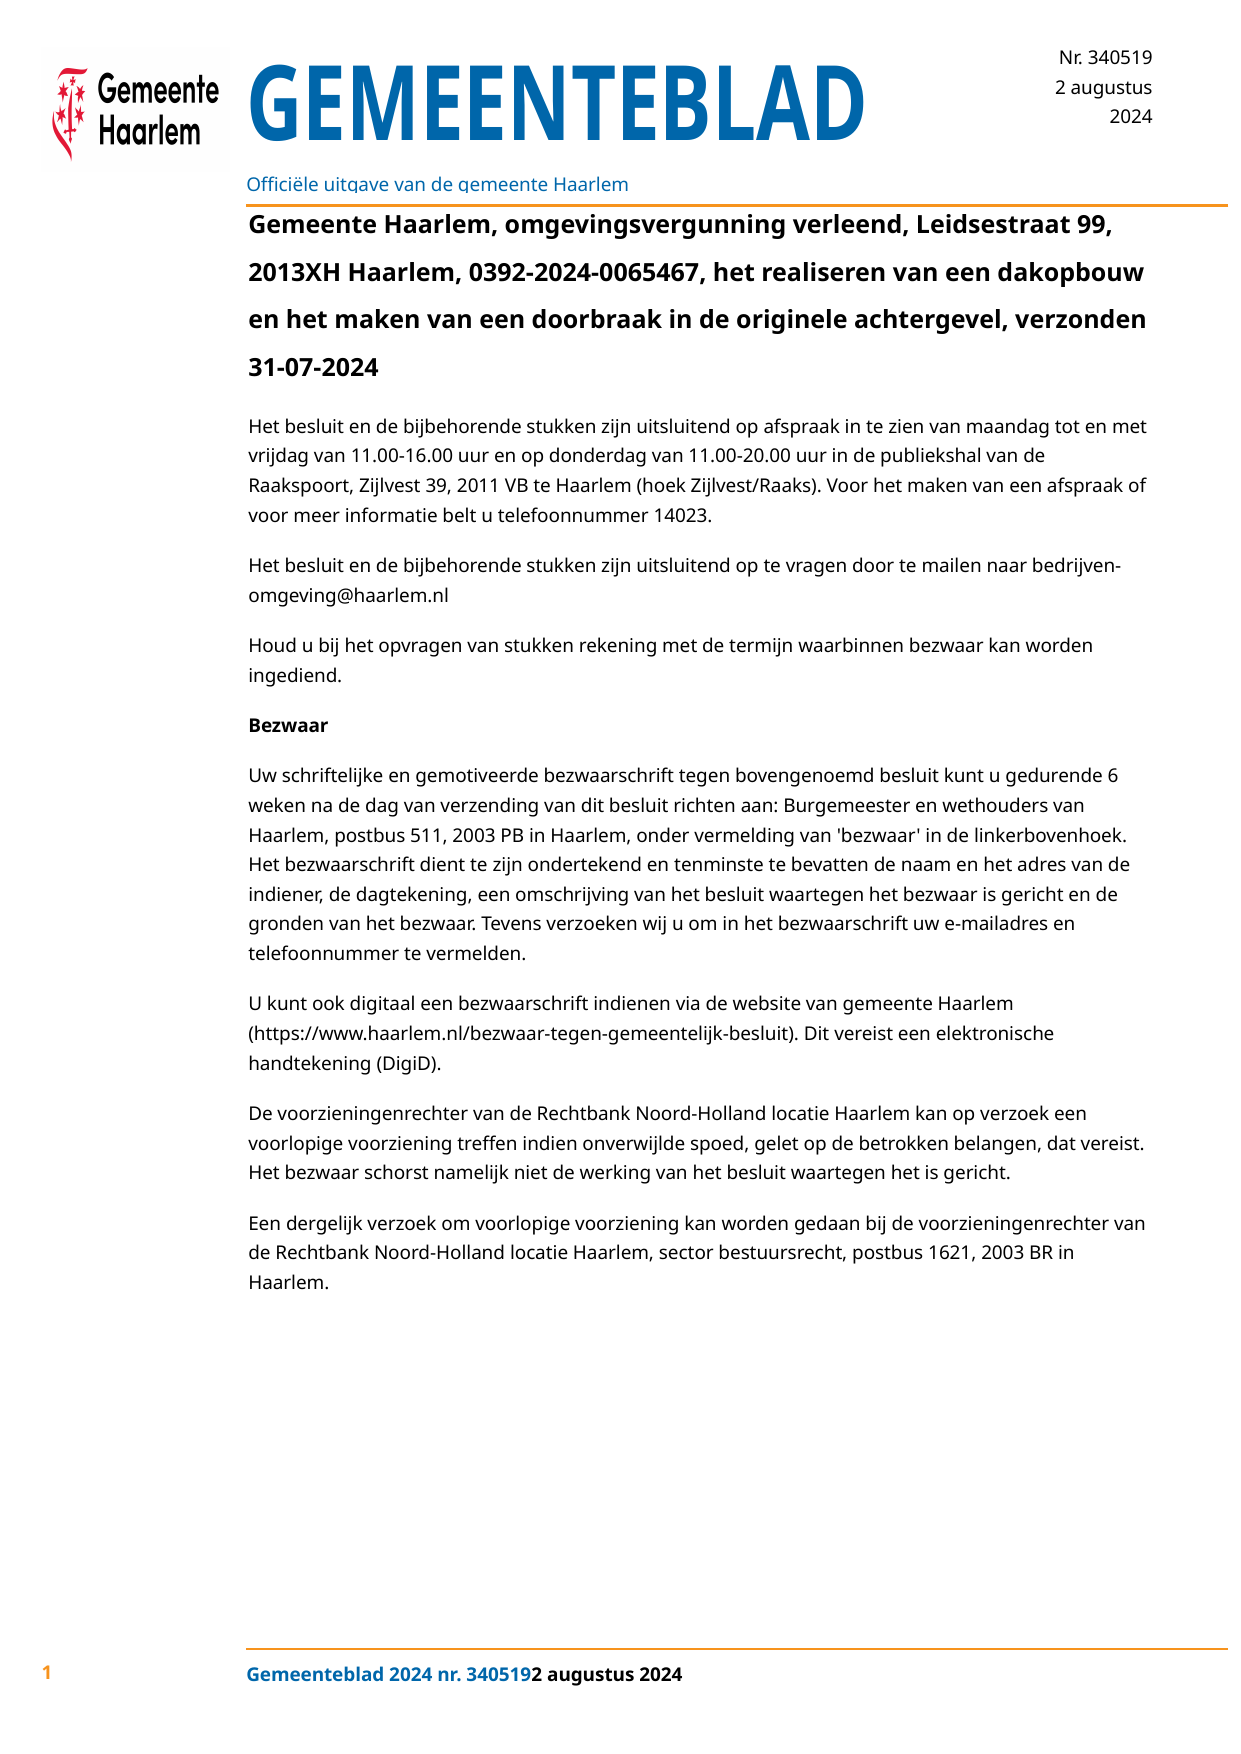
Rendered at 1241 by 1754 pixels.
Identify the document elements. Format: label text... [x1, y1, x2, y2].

text Het besluit en de bijbehorende stukken zijn uitsluitend op te vragen door te mailen naar bedrijven-omgeving@haarlem.nl [248, 552, 1152, 608]
text Uw schriftelijke en gemotiveerde bezwaarschrift tegen bovengenoemd besluit kunt u gedurende 6 weken na de dag van verzending van dit besluit richten aan: Burgemeester en wethouders van Haarlem, postbus 511, 2003 PB in Haarlem, onder vermelding van 'bezwaar' in de linkerbovenhoek. Het bezwaarschrift dient te zijn ondertekend en tenminste te bevatten de naam en het adres van de indiener, de dagtekening, een omschrijving van het besluit waartegen het bezwaar is gericht en de gronden van het bezwaar. Tevens verzoeken wij u om in het bezwaarschrift uw e-mailadres en telefoonnummer te vermelden. [248, 763, 1152, 966]
text Gemeente Haarlem, omgevingsvergunning verleend, Leidsestraat 99, 2013XH Haarlem, 0392-2024-0065467, het realiseren van een dakopbouw en het maken van een doorbraak in de originele achtergevel, verzonden 31-07-2024 [248, 207, 1152, 384]
text De voorzieningenrechter van de Rechtbank Noord-Holland locatie Haarlem kan op verzoek een voorlopige voorziening treffen indien onverwijlde spoed, gelet op de betrokken belangen, dat vereist. Het bezwaar schorst namelijk niet de werking van het besluit waartegen het is gericht. [248, 1100, 1152, 1185]
text U kunt ook digitaal een bezwaarschrift indienen via de website van gemeente Haarlem (https://www.haarlem.nl/bezwaar-tegen-gemeentelijk-besluit). Dit vereist een elektronische handtekening (DigiD). [248, 991, 1152, 1076]
picture [41, 47, 231, 172]
text Bezwaar [248, 712, 1152, 738]
text Het besluit en de bijbehorende stukken zijn uitsluitend op afspraak in te zien van maandag tot en met vrijdag van 11.00-16.00 uur en op donderdag van 11.00-20.00 uur in de publiekshal van de Raakspoort, Zijlvest 39, 2011 VB te Haarlem (hoek Zijlvest/Raaks). Voor het maken van een afspraak of voor meer informatie belt u telefoonnummer 14023. [248, 413, 1152, 528]
text Houd u bij het opvragen van stukken rekening met de termijn waarbinnen bezwaar kan worden ingediend. [248, 632, 1152, 688]
text Een dergelijk verzoek om voorlopige voorziening kan worden gedaan bij de voorzieningenrechter van de Rechtbank Noord-Holland locatie Haarlem, sector bestuursrecht, postbus 1621, 2003 BR in Haarlem. [248, 1210, 1152, 1295]
